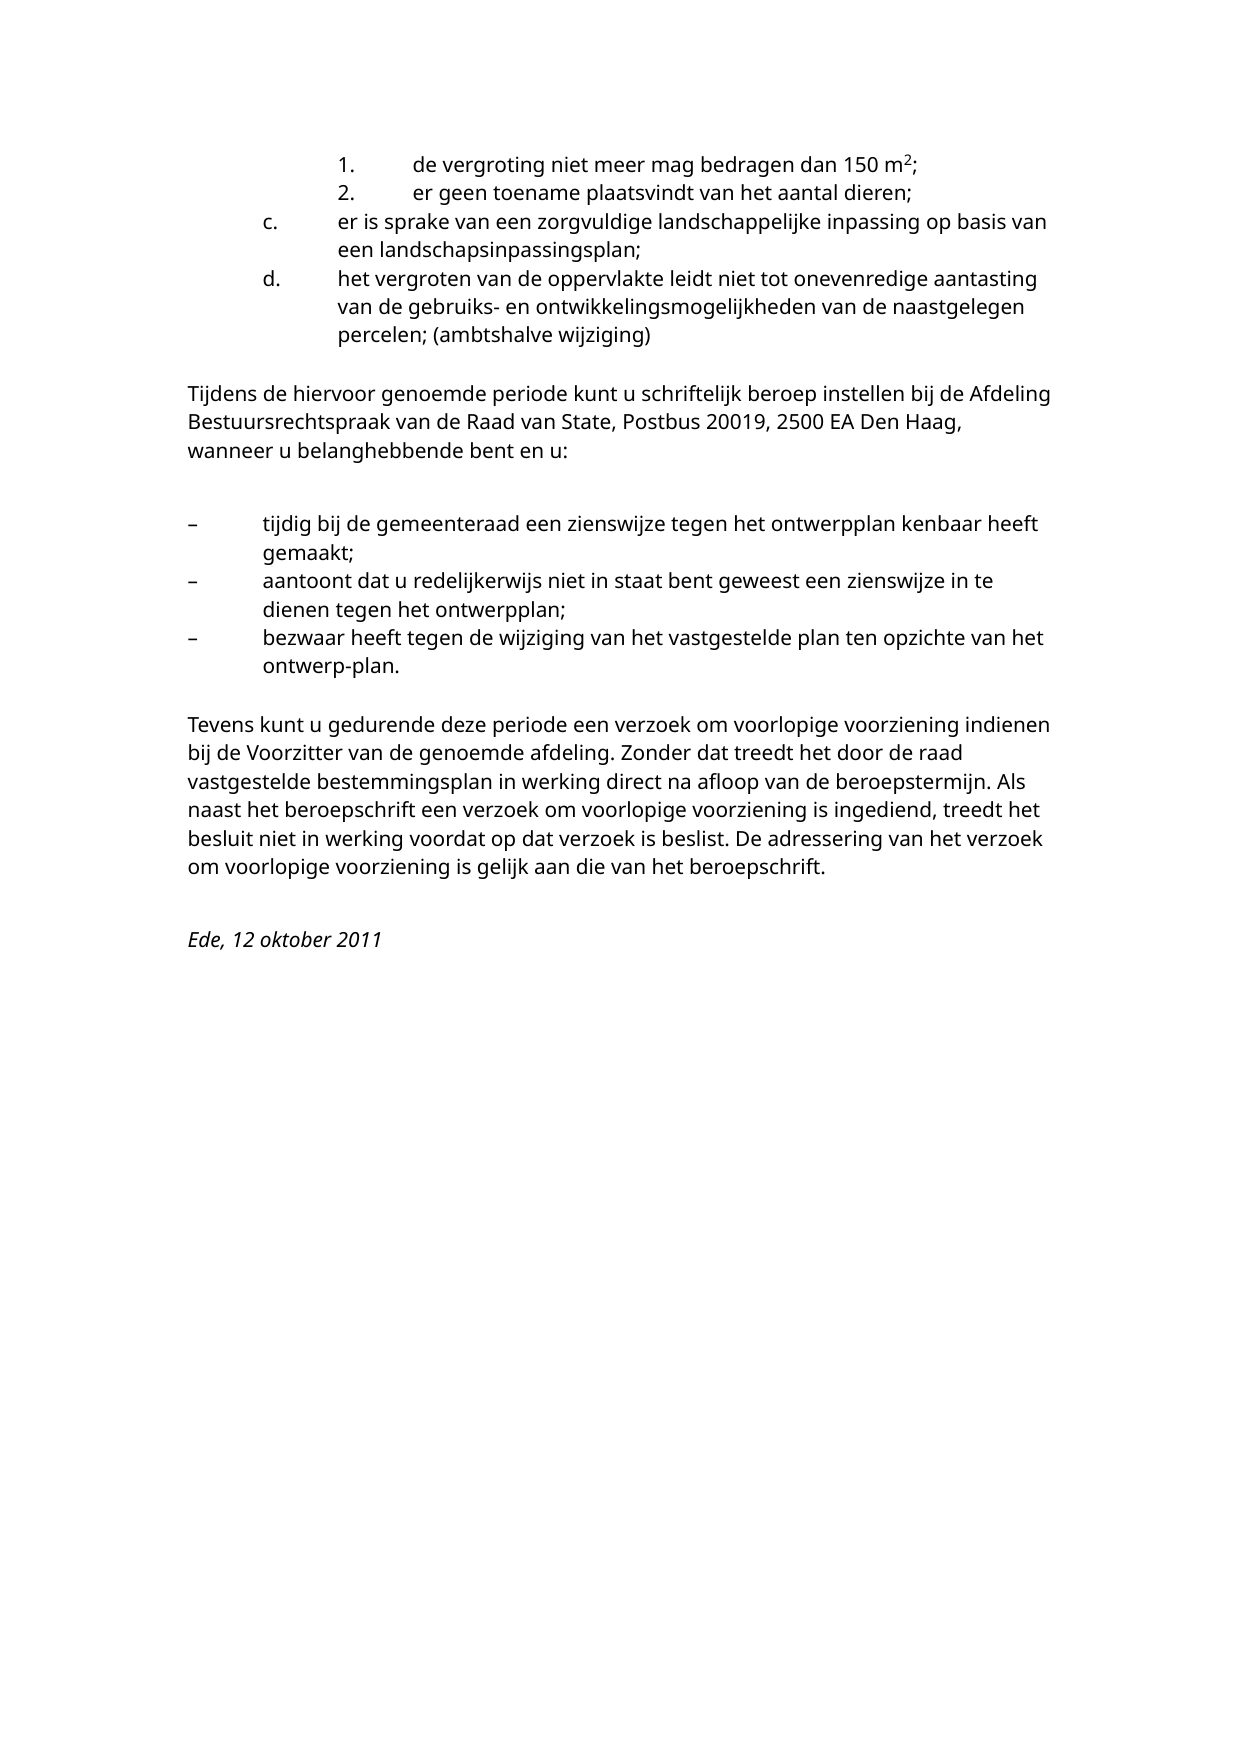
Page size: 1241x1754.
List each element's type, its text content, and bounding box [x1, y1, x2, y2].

text Tevens kunt u gedurende deze periode een verzoek om voorlopige voorziening indienen bij de Voorzitter van de genoemde afdeling. Zonder dat treedt het door de raad vastgestelde bestemmingsplan in werking direct na afloop van de beroepstermijn. Als naast het beroepschrift een verzoek om voorlopige voorziening is ingediend, treedt het besluit niet in werking voordat op dat verzoek is beslist. De adressering van het verzoek om voorlopige voorziening is gelijk aan die van het beroepschrift. [187, 710, 1053, 881]
list er is sprake van een zorgvuldige landschappelijke inpassing op basis van een landschapsinpassingsplan; [262, 207, 1053, 264]
text Ede, 12 oktober 2011 [187, 926, 1053, 954]
list het vergroten van de oppervlakte leidt niet tot onevenredige aantasting van de gebruiks- en ontwikkelingsmogelijkheden van de naastgelegen percelen; (ambtshalve wijziging) [262, 264, 1053, 349]
list aantoont dat u redelijkerwijs niet in staat bent geweest een zienswijze in te dienen tegen het ontwerpplan; [187, 566, 1053, 623]
list er geen toename plaatsvindt van het aantal dieren; [337, 178, 1053, 207]
list de vergroting niet meer mag bedragen dan 150 m2; [337, 150, 1053, 178]
list tijdig bij de gemeenteraad een zienswijze tegen het ontwerpplan kenbaar heeft gemaakt; [187, 509, 1053, 566]
list bezwaar heeft tegen de wijziging van het vastgestelde plan ten opzichte van het ontwerp-plan. [187, 623, 1053, 680]
text Tijdens de hiervoor genoemde periode kunt u schriftelijk beroep instellen bij de Afdeling Bestuursrechtspraak van de Raad van State, Postbus 20019, 2500 EA Den Haag, wanneer u belanghebbende bent en u: [187, 379, 1053, 464]
